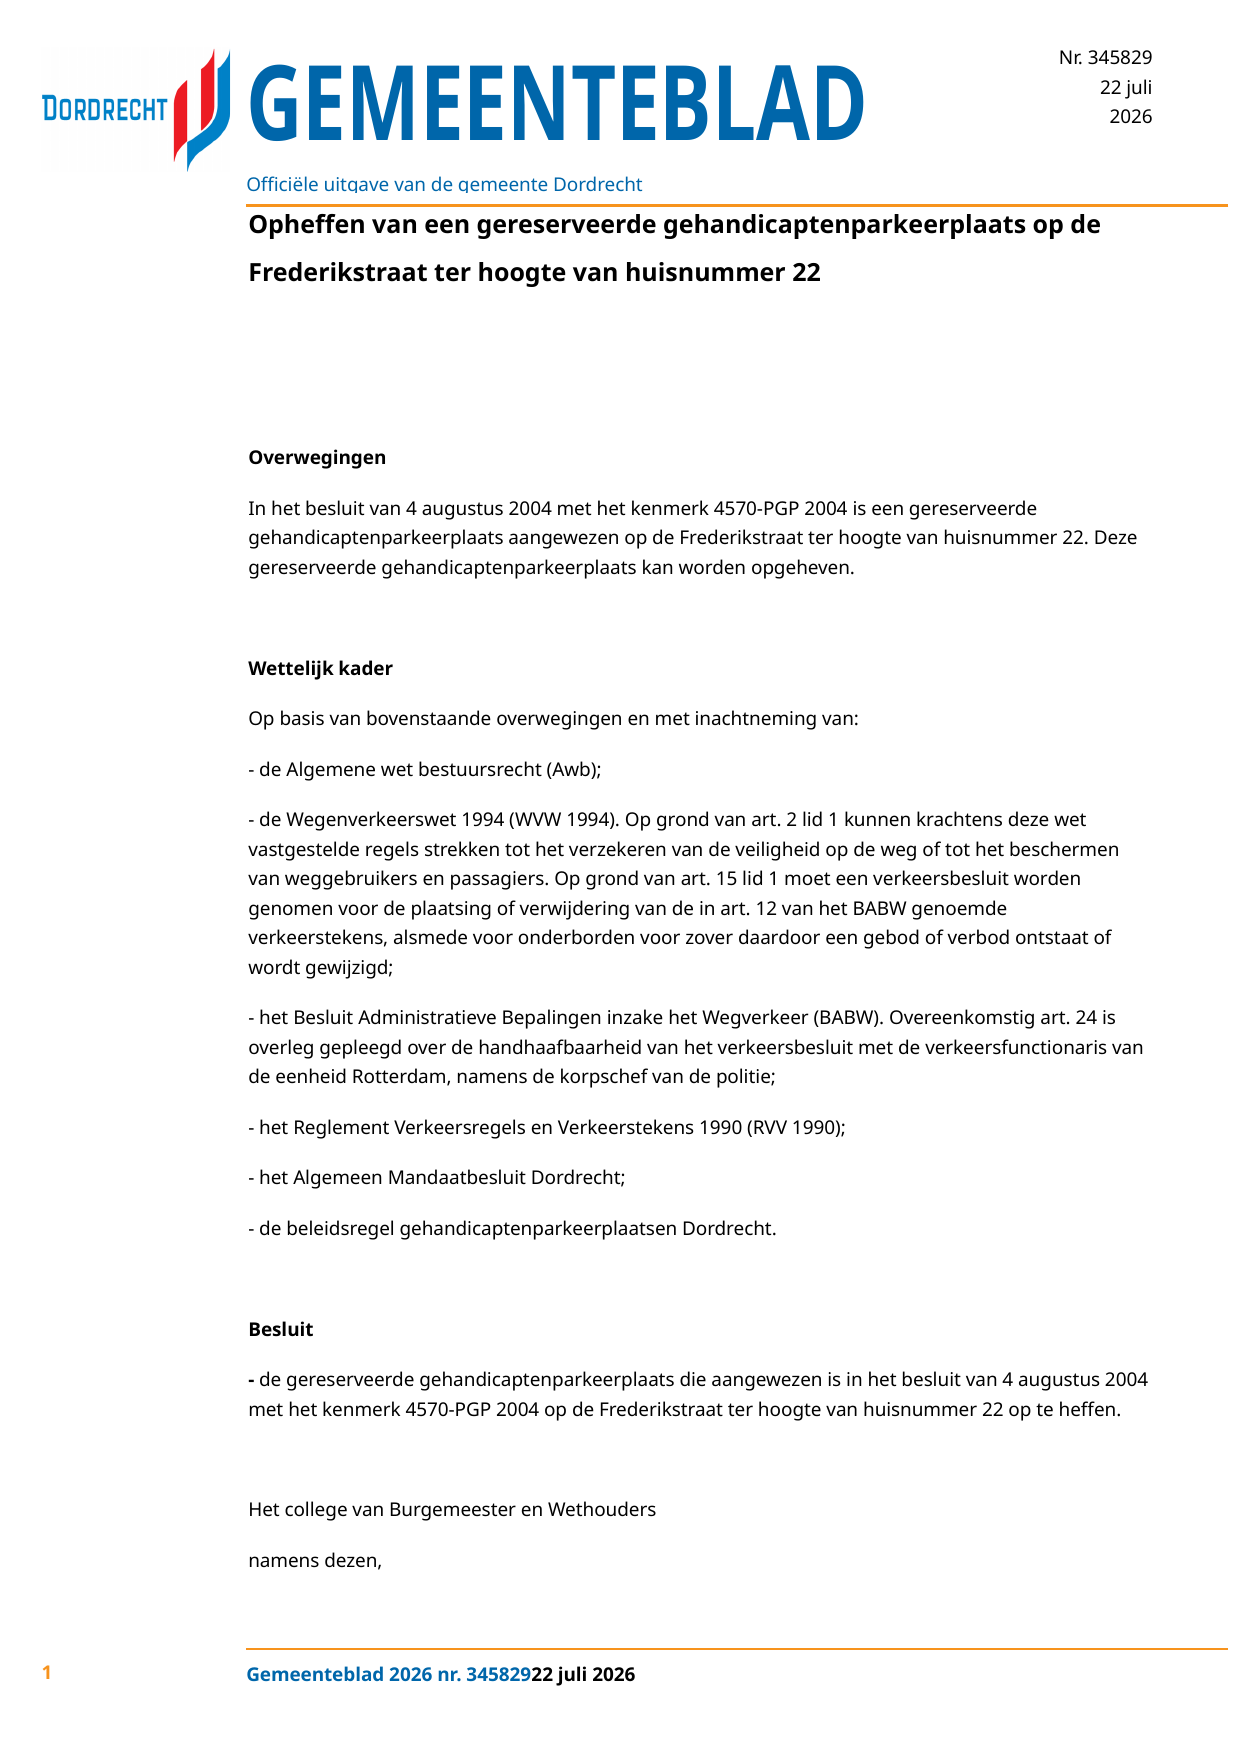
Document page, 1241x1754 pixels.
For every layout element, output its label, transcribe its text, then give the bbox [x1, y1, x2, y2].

text - het Besluit Administratieve Bepalingen inzake het Wegverkeer (BABW). Overeenkomstig art. 24 is overleg gepleegd over de handhaafbaarheid van het verkeersbesluit met de verkeersfunctionaris van de eenheid Rotterdam, namens de korpschef van de politie; [248, 1004, 1152, 1089]
picture [41, 47, 231, 172]
text Op basis van bovenstaande overwegingen en met inachtneming van: [248, 705, 1152, 731]
text - de Wegenverkeerswet 1994 (WVW 1994). Op grond van art. 2 lid 1 kunnen krachtens deze wet vastgestelde regels strekken tot het verzekeren van de veiligheid op de weg of tot het beschermen van weggebruikers en passagiers. Op grond van art. 15 lid 1 moet een verkeersbesluit worden genomen voor de plaatsing of verwijdering van de in art. 12 van het BABW genoemde verkeerstekens, alsmede voor onderborden voor zover daardoor een gebod of verbod ontstaat of wordt gewijzigd; [248, 806, 1152, 980]
text - het Algemeen Mandaatbesluit Dordrecht; [248, 1164, 1152, 1190]
text namens dezen, [248, 1547, 1152, 1573]
text Het college van Burgemeester en Wethouders [248, 1497, 1152, 1522]
text - de gereserveerde gehandicaptenparkeerplaats die aangewezen is in het besluit van 4 augustus 2004 met het kenmerk 4570-PGP 2004 op de Frederikstraat ter hoogte van huisnummer 22 op te heffen. [248, 1366, 1152, 1421]
text Opheffen van een gereserveerde gehandicaptenparkeerplaats op de Frederikstraat ter hoogte van huisnummer 22 [248, 207, 1152, 288]
text Overwegingen [248, 444, 1152, 470]
text - de beleidsregel gehandicaptenparkeerplaatsen Dordrecht. [248, 1215, 1152, 1241]
text Besluit [248, 1316, 1152, 1341]
text - de Algemene wet bestuursrecht (Awb); [248, 756, 1152, 781]
text In het besluit van 4 augustus 2004 met het kenmerk 4570-PGP 2004 is een gereserveerde gehandicaptenparkeerplaats aangewezen op de Frederikstraat ter hoogte van huisnummer 22. Deze gereserveerde gehandicaptenparkeerplaats kan worden opgeheven. [248, 495, 1152, 580]
text - het Reglement Verkeersregels en Verkeerstekens 1990 (RVV 1990); [248, 1114, 1152, 1140]
text Wettelijk kader [248, 655, 1152, 681]
